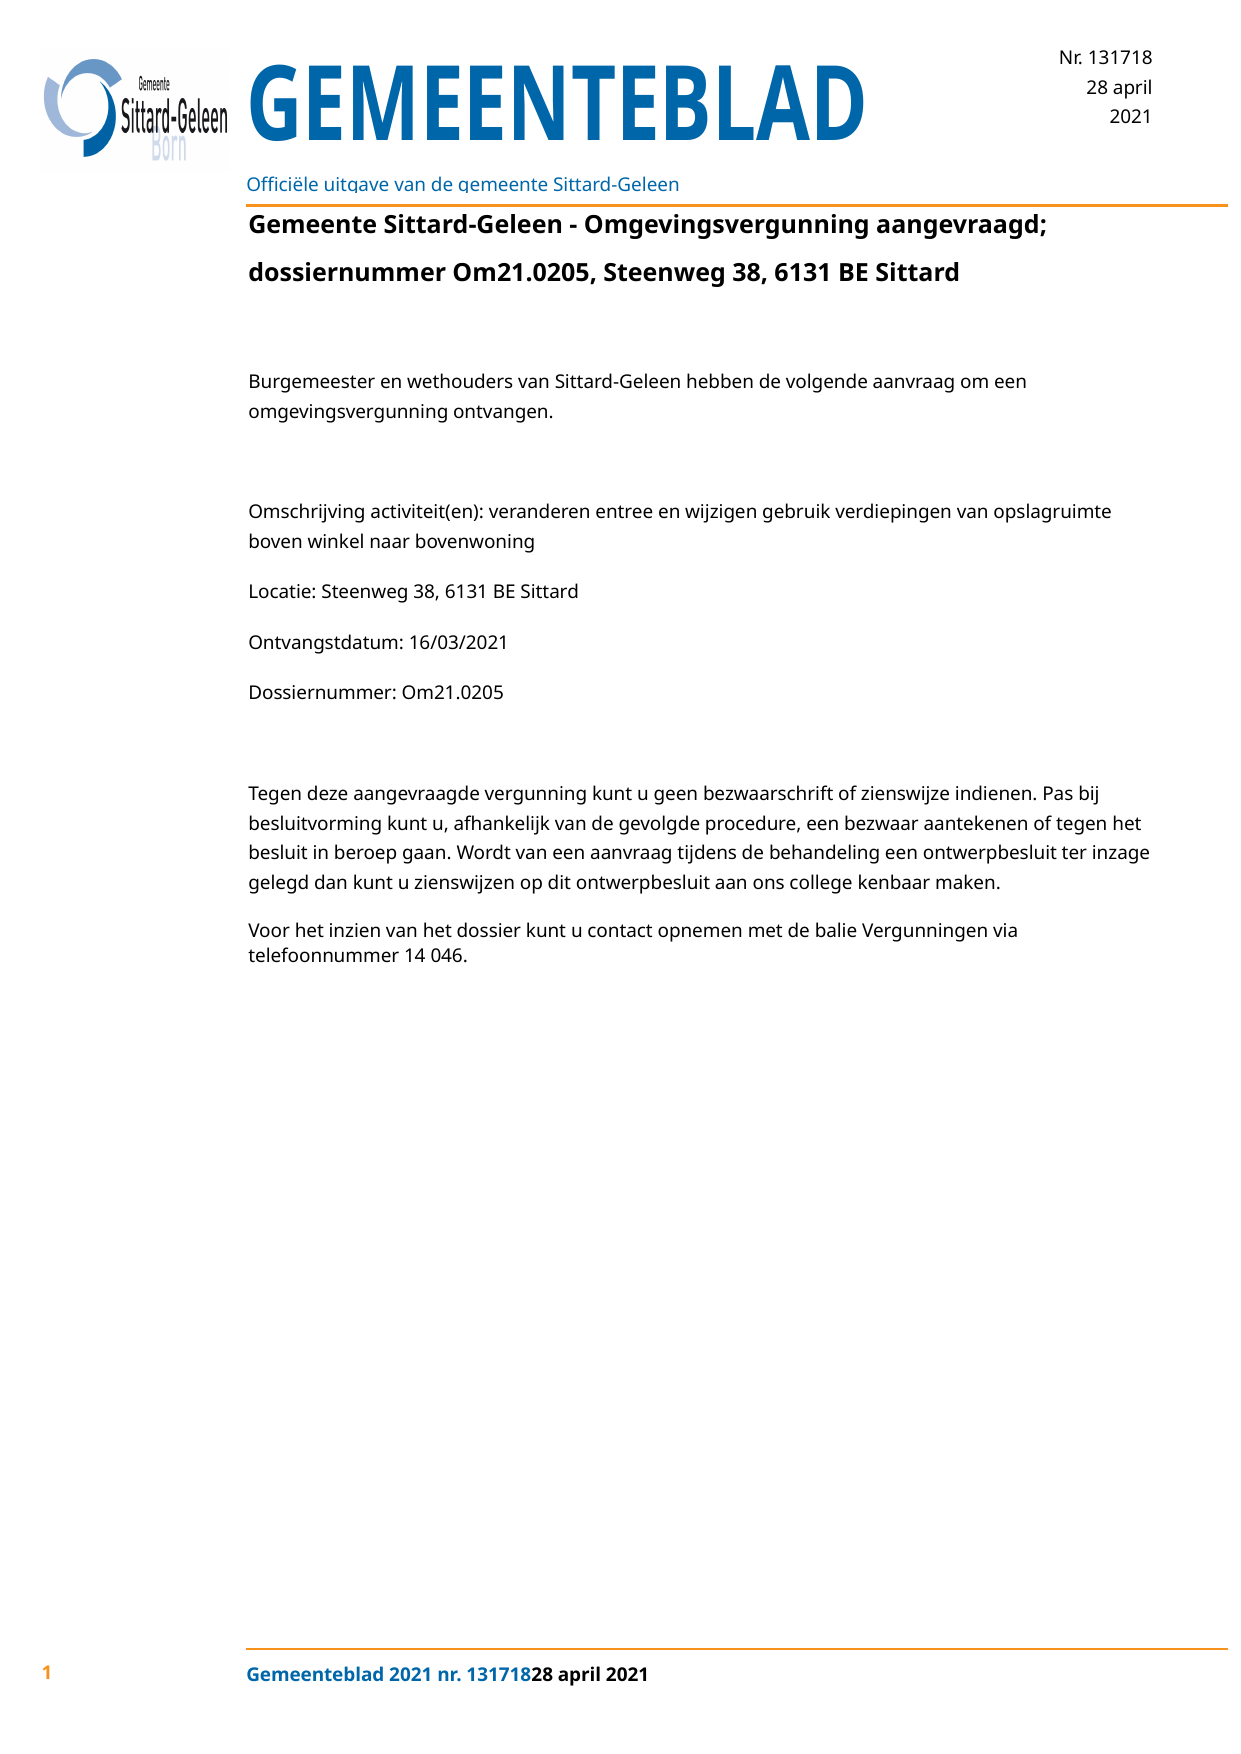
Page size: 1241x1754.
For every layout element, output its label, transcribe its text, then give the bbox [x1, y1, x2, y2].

text Burgemeester en wethouders van Sittard-Geleen hebben de volgende aanvraag om een omgevingsvergunning ontvangen. [248, 368, 1152, 424]
picture [41, 47, 231, 172]
text Locatie: Steenweg 38, 6131 BE Sittard [248, 579, 1152, 604]
text Ontvangstdatum: 16/03/2021 [248, 629, 1152, 655]
text Tegen deze aangevraagde vergunning kunt u geen bezwaarschrift of zienswijze indienen. Pas bij besluitvorming kunt u, afhankelijk van de gevolgde procedure, een bezwaar aantekenen of tegen het besluit in beroep gaan. Wordt van een aanvraag tijdens de behandeling een ontwerpbesluit ter inzage gelegd dan kunt u zienswijzen op dit ontwerpbesluit aan ons college kenbaar maken. [248, 780, 1152, 895]
text Omschrijving activiteit(en): veranderen entree en wijzigen gebruik verdiepingen van opslagruimte boven winkel naar bovenwoning [248, 499, 1152, 554]
text Gemeente Sittard-Geleen - Omgevingsvergunning aangevraagd; dossiernummer Om21.0205, Steenweg 38, 6131 BE Sittard [248, 207, 1152, 288]
text Dossiernummer: Om21.0205 [248, 679, 1152, 705]
text Voor het inzien van het dossier kunt u contact opnemen met de balie Vergunningen via telefoonnummer 14 046. [248, 917, 1152, 968]
